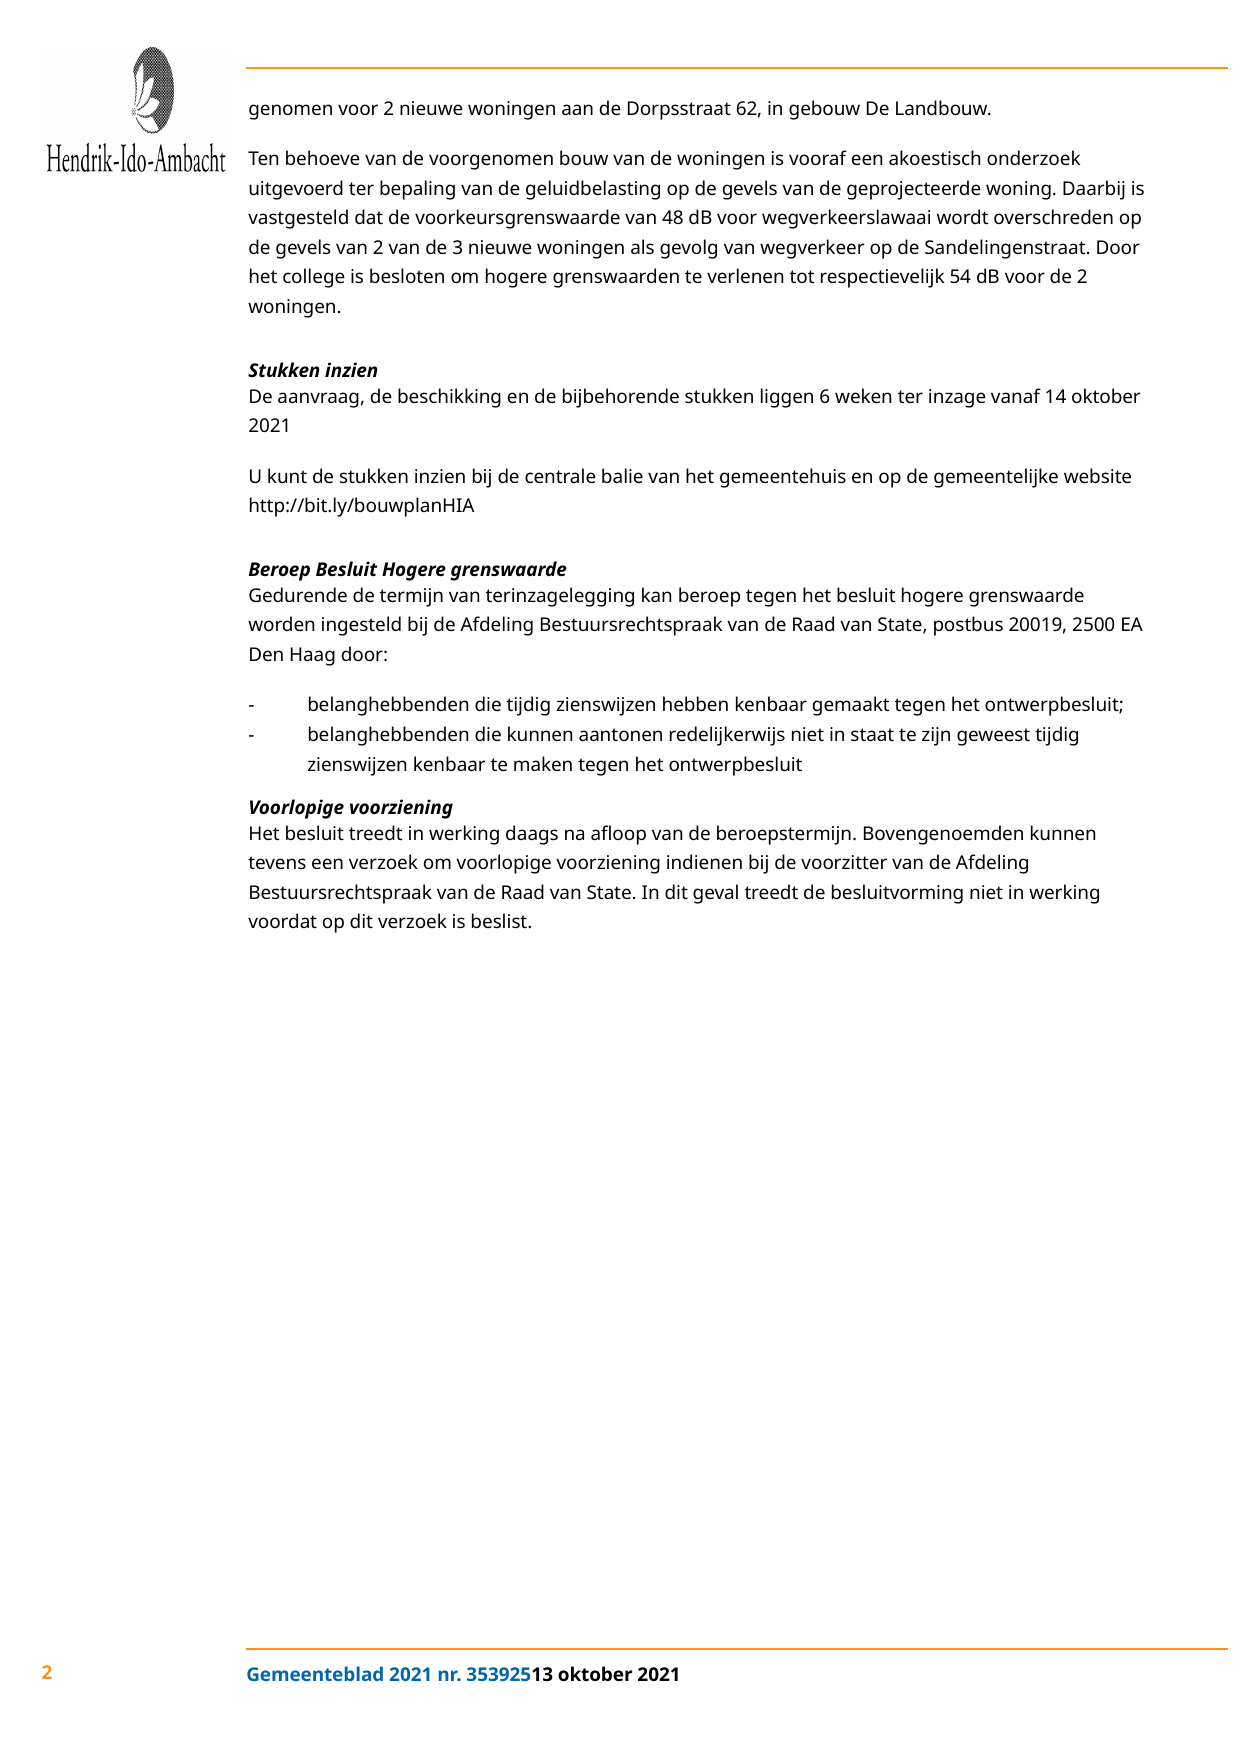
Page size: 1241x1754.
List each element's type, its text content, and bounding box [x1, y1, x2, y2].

text genomen voor 2 nieuwe woningen aan de Dorpsstraat 62, in gebouw De Landbouw. [248, 95, 1152, 121]
list belanghebbenden die kunnen aantonen redelijkerwijs niet in staat te zijn geweest tijdig zienswijzen kenbaar te maken tegen het ontwerpbesluit [248, 721, 1152, 777]
text Stukken inzien [248, 357, 1152, 383]
list belanghebbenden die tijdig zienswijzen hebben kenbaar gemaakt tegen het ontwerpbesluit; [248, 692, 1152, 717]
text Beroep Besluit Hogere grenswaarde [248, 556, 1152, 582]
text Voorlopige voorziening [248, 794, 1152, 820]
text Gedurende de termijn van terinzagelegging kan beroep tegen het besluit hogere grenswaarde worden ingesteld bij de Afdeling Bestuursrechtspraak van de Raad van State, postbus 20019, 2500 EA Den Haag door: [248, 582, 1152, 667]
text Ten behoeve van de voorgenomen bouw van de woningen is vooraf een akoestisch onderzoek uitgevoerd ter bepaling van de geluidbelasting op de gevels van de geprojecteerde woning. Daarbij is vastgesteld dat de voorkeursgrenswaarde van 48 dB voor wegverkeerslawaai wordt overschreden op de gevels van 2 van de 3 nieuwe woningen als gevolg van wegverkeer op de Sandelingenstraat. Door het college is besloten om hogere grenswaarden te verlenen tot respectievelijk 54 dB voor de 2 woningen. [248, 145, 1152, 319]
text Het besluit treedt in werking daags na afloop van de beroepstermijn. Bovengenoemden kunnen tevens een verzoek om voorlopige voorziening indienen bij de voorzitter van de Afdeling Bestuursrechtspraak van de Raad van State. In dit geval treedt de besluitvorming niet in werking voordat op dit verzoek is beslist. [248, 820, 1152, 934]
text De aanvraag, de beschikking en de bijbehorende stukken liggen 6 weken ter inzage vanaf 14 oktober 2021 [248, 383, 1152, 438]
picture [41, 47, 231, 172]
text U kunt de stukken inzien bij de centrale balie van het gemeentehuis en op de gemeentelijke website http://bit.ly/bouwplanHIA [248, 463, 1152, 518]
